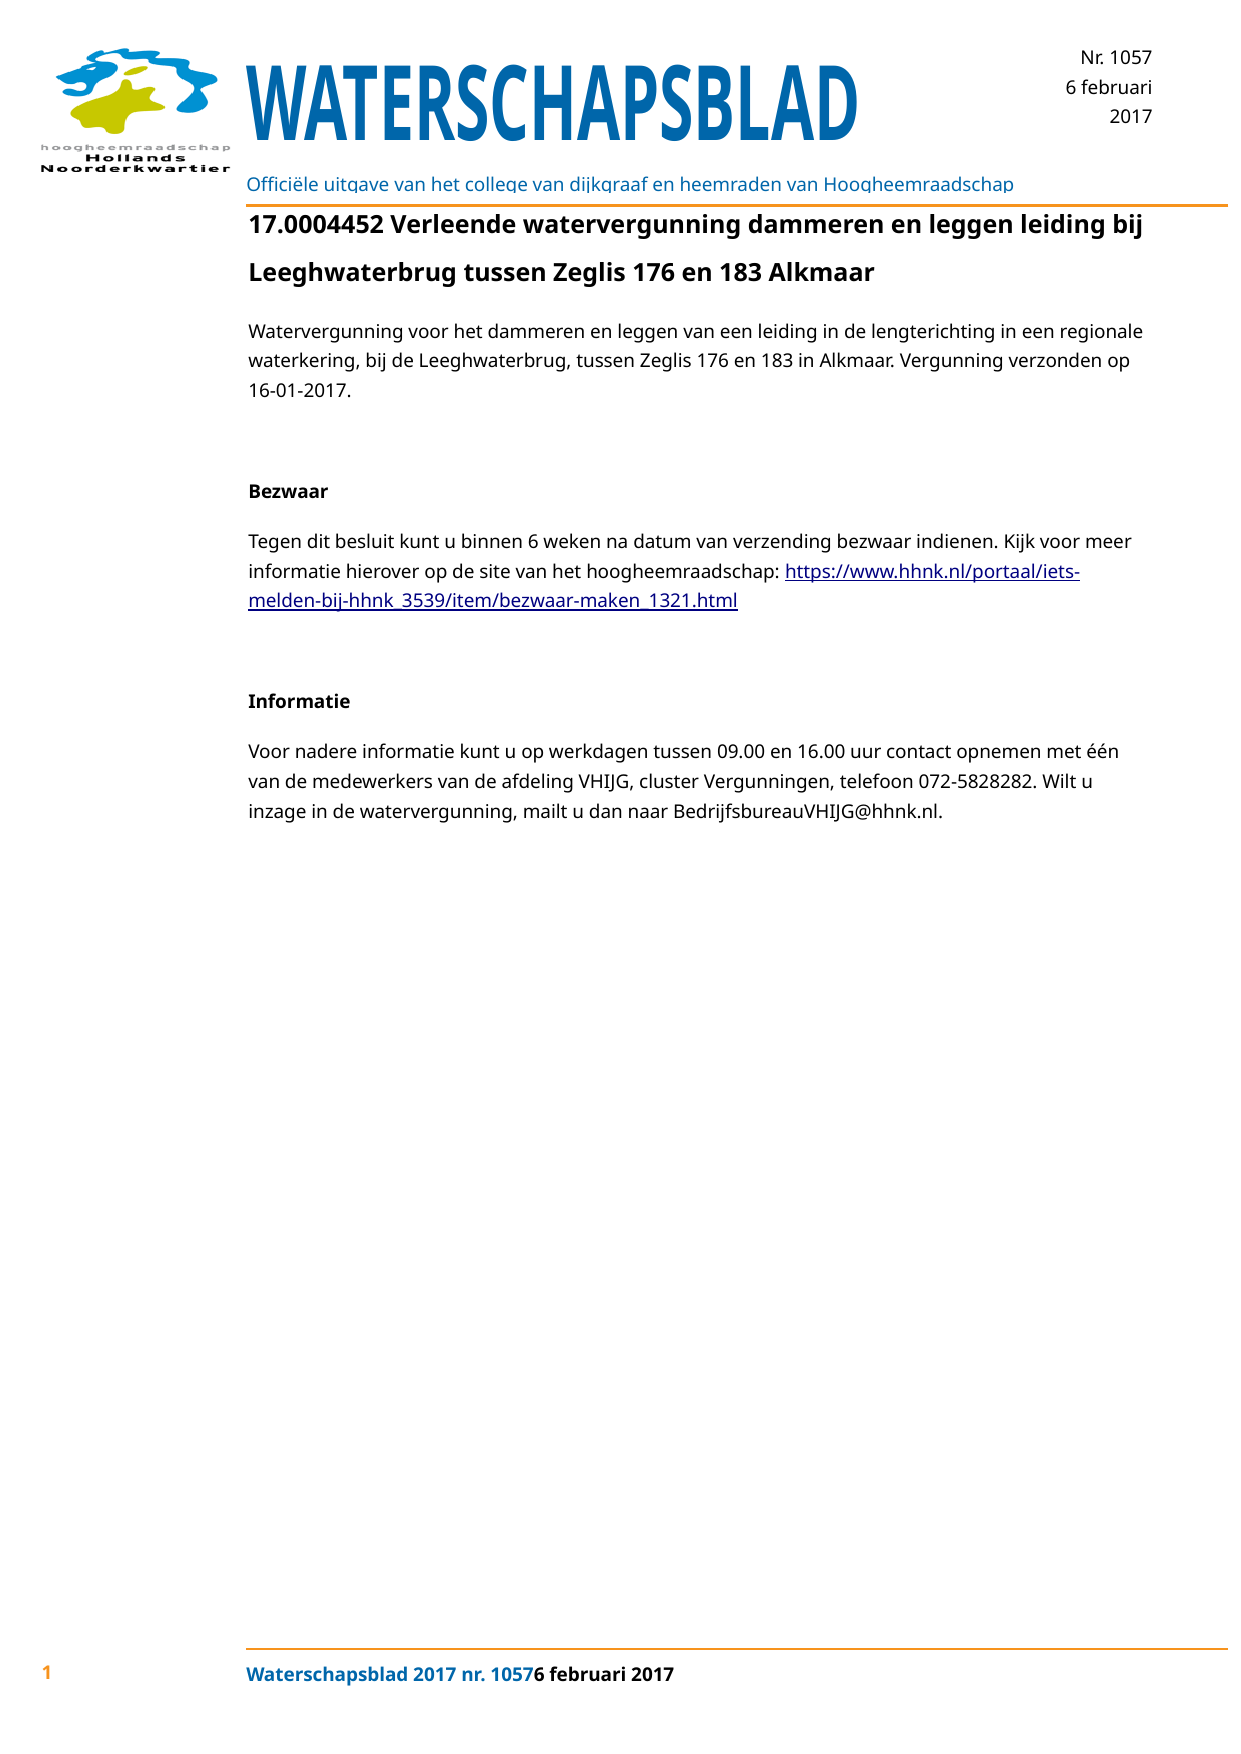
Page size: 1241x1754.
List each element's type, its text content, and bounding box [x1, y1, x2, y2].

text Voor nadere informatie kunt u op werkdagen tussen 09.00 en 16.00 uur contact opnemen met één van de medewerkers van de afdeling VHIJG, cluster Vergunningen, telefoon 072-5828282. Wilt u inzage in de watervergunning, mailt u dan naar BedrijfsbureauVHIJG@hhnk.nl. [248, 739, 1152, 824]
text 17.0004452 Verleende watervergunning dammeren en leggen leiding bij Leeghwaterbrug tussen Zeglis 176 en 183 Alkmaar [248, 207, 1152, 288]
picture [41, 47, 231, 172]
text Informatie [248, 688, 1152, 714]
text Bezwaar [248, 478, 1152, 504]
text Watervergunning voor het dammeren en leggen van een leiding in de lengterichting in een regionale waterkering, bij de Leeghwaterbrug, tussen Zeglis 176 en 183 in Alkmaar. Vergunning verzonden op 16-01-2017. [248, 318, 1152, 403]
text Tegen dit besluit kunt u binnen 6 weken na datum van verzending bezwaar indienen. Kijk voor meer informatie hierover op de site van het hoogheemraadschap: https://www.hhnk.nl/portaal/iets-melden-bij-hhnk_3539/item/bezwaar-maken_1321.html [248, 528, 1152, 613]
